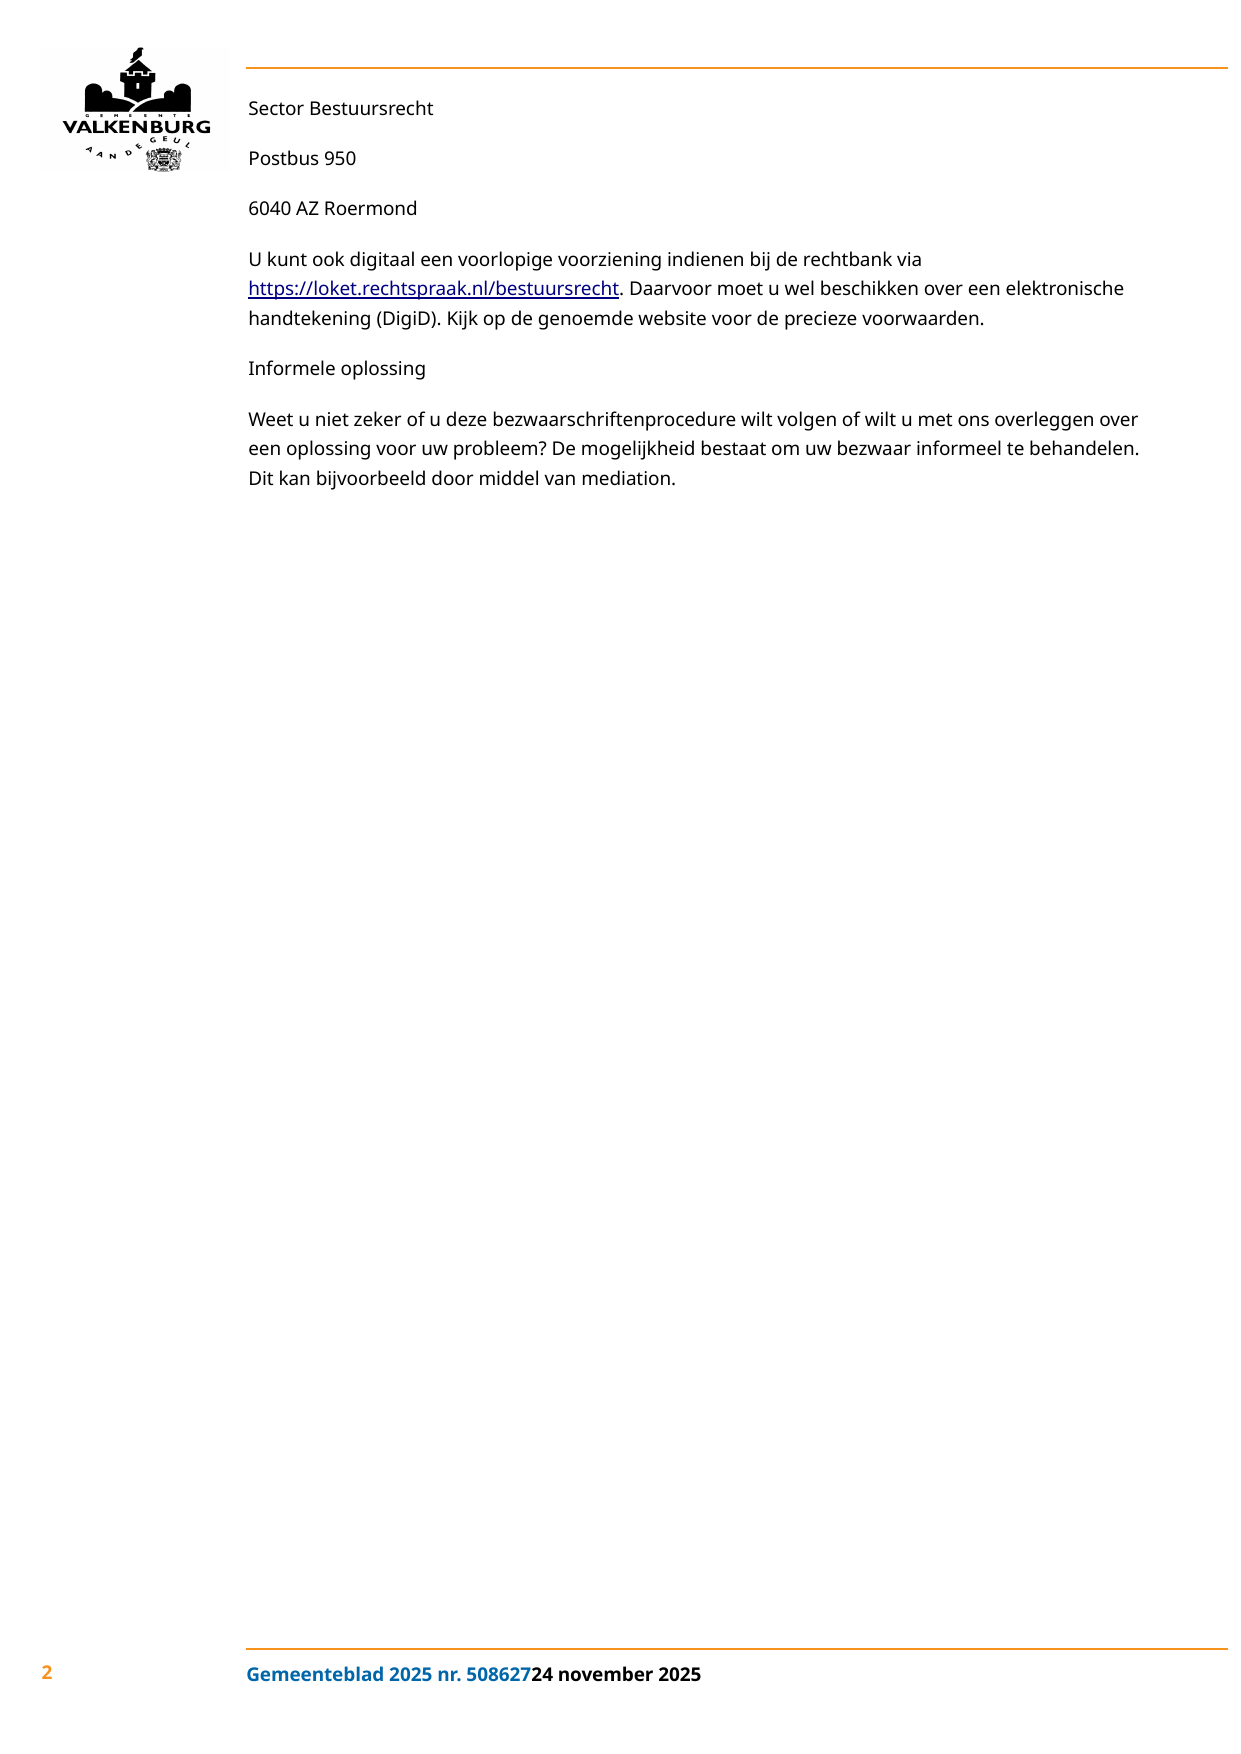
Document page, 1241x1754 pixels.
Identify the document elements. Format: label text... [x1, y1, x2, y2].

text U kunt ook digitaal een voorlopige voorziening indienen bij de rechtbank via https://loket.rechtspraak.nl/bestuursrecht. Daarvoor moet u wel beschikken over een elektronische handtekening (DigiD). Kijk op de genoemde website voor de precieze voorwaarden. [248, 246, 1152, 331]
text Sector Bestuursrecht [248, 95, 1152, 121]
text Weet u niet zeker of u deze bezwaarschriftenprocedure wilt volgen of wilt u met ons overleggen over een oplossing voor uw probleem? De mogelijkheid bestaat om uw bezwaar informeel te behandelen. Dit kan bijvoorbeeld door middel van mediation. [248, 406, 1152, 491]
text Postbus 950 [248, 145, 1152, 171]
picture [41, 47, 231, 172]
text 6040 AZ Roermond [248, 196, 1152, 221]
text Informele oplossing [248, 356, 1152, 381]
